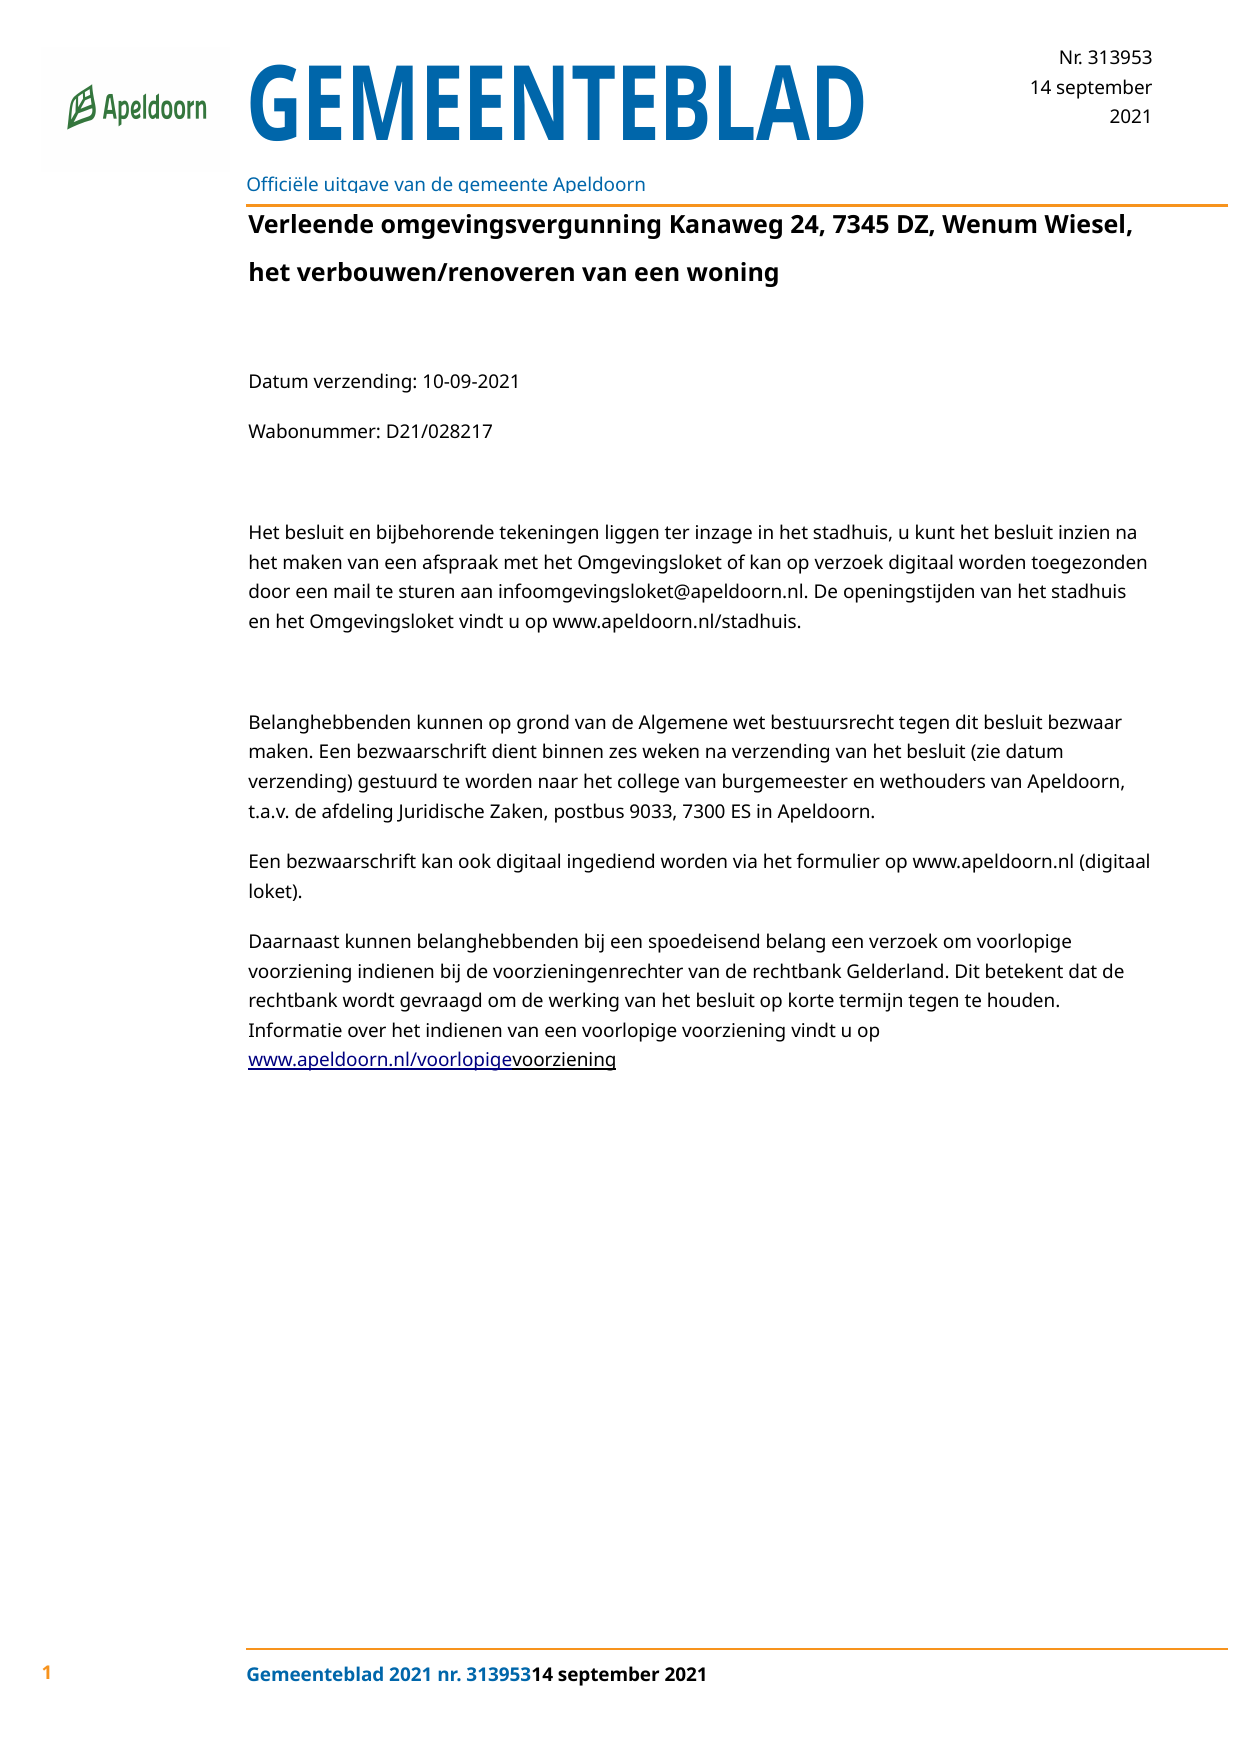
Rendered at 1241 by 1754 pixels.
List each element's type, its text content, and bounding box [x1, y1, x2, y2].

text Datum verzending: 10-09-2021 [248, 368, 1152, 394]
text Belanghebbenden kunnen op grond van de Algemene wet bestuursrecht tegen dit besluit bezwaar maken. Een bezwaarschrift dient binnen zes weken na verzending van het besluit (zie datum verzending) gestuurd te worden naar het college van burgemeester en wethouders van Apeldoorn, t.a.v. de afdeling Juridische Zaken, postbus 9033, 7300 ES in Apeldoorn. [248, 709, 1152, 824]
text Een bezwaarschrift kan ook digitaal ingediend worden via het formulier op www.apeldoorn.nl (digitaal loket). [248, 848, 1152, 904]
text Daarnaast kunnen belanghebbenden bij een spoedeisend belang een verzoek om voorlopige voorziening indienen bij de voorzieningenrechter van de rechtbank Gelderland. Dit betekent dat de rechtbank wordt gevraagd om de werking van het besluit op korte termijn tegen te houden. Informatie over het indienen van een voorlopige voorziening vindt u op www.apeldoorn.nl/voorlopigevoorziening [248, 928, 1152, 1072]
text Verleende omgevingsvergunning Kanaweg 24, 7345 DZ, Wenum Wiesel, het verbouwen/renoveren van een woning [248, 207, 1152, 288]
text Wabonummer: D21/028217 [248, 419, 1152, 444]
text Het besluit en bijbehorende tekeningen liggen ter inzage in het stadhuis, u kunt het besluit inzien na het maken van een afspraak met het Omgevingsloket of kan op verzoek digitaal worden toegezonden door een mail te sturen aan infoomgevingsloket@apeldoorn.nl. De openingstijden van het stadhuis en het Omgevingsloket vindt u op www.apeldoorn.nl/stadhuis. [248, 519, 1152, 634]
picture [41, 47, 231, 172]
